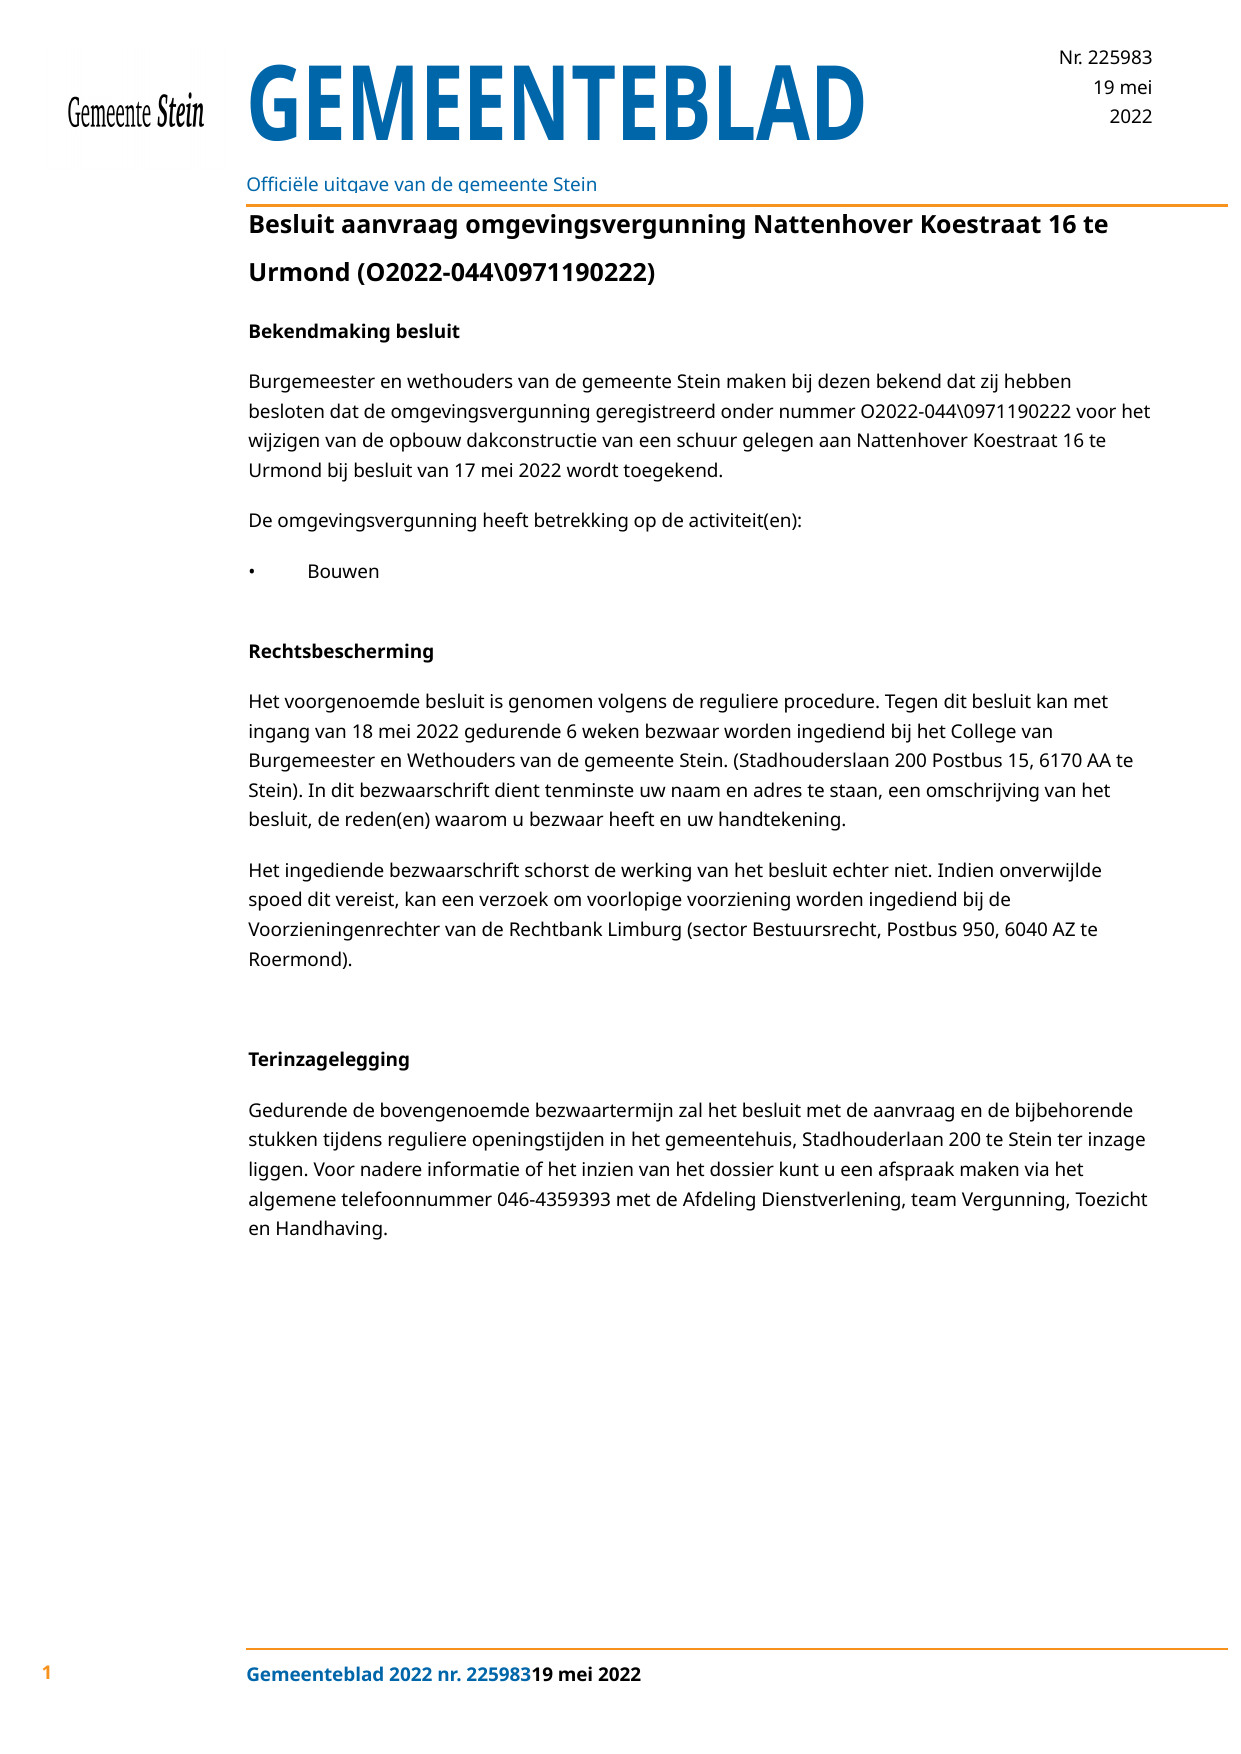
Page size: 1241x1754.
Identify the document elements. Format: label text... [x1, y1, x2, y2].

text Het voorgenoemde besluit is genomen volgens de reguliere procedure. Tegen dit besluit kan met ingang van 18 mei 2022 gedurende 6 weken bezwaar worden ingediend bij het College van Burgemeester en Wethouders van de gemeente Stein. (Stadhouderslaan 200 Postbus 15, 6170 AA te Stein). In dit bezwaarschrift dient tenminste uw naam en adres te staan, een omschrijving van het besluit, de reden(en) waarom u bezwaar heeft en uw handtekening. [248, 688, 1152, 832]
text Burgemeester en wethouders van de gemeente Stein maken bij dezen bekend dat zij hebben besloten dat de omgevingsvergunning geregistreerd onder nummer O2022-044\0971190222 voor het wijzigen van de opbouw dakconstructie van een schuur gelegen aan Nattenhover Koestraat 16 te Urmond bij besluit van 17 mei 2022 wordt toegekend. [248, 368, 1152, 483]
text Het ingediende bezwaarschrift schorst de werking van het besluit echter niet. Indien onverwijlde spoed dit vereist, kan een verzoek om voorlopige voorziening worden ingediend bij de Voorzieningenrechter van de Rechtbank Limburg (sector Bestuursrecht, Postbus 950, 6040 AZ te Roermond). [248, 857, 1152, 972]
list Bouwen [248, 558, 1152, 584]
text Gedurende de bovengenoemde bezwaartermijn zal het besluit met de aanvraag en de bijbehorende stukken tijdens reguliere openingstijden in het gemeentehuis, Stadhouderlaan 200 te Stein ter inzage liggen. Voor nadere informatie of het inzien van het dossier kunt u een afspraak maken via het algemene telefoonnummer 046-4359393 met de Afdeling Dienstverlening, team Vergunning, Toezicht en Handhaving. [248, 1097, 1152, 1241]
text De omgevingsvergunning heeft betrekking op de activiteit(en): [248, 507, 1152, 533]
picture [41, 47, 231, 172]
text Rechtsbescherming [248, 638, 1152, 664]
text Bekendmaking besluit [248, 318, 1152, 344]
text Terinzagelegging [248, 1047, 1152, 1072]
text Besluit aanvraag omgevingsvergunning Nattenhover Koestraat 16 te Urmond (O2022-044\0971190222) [248, 207, 1152, 288]
